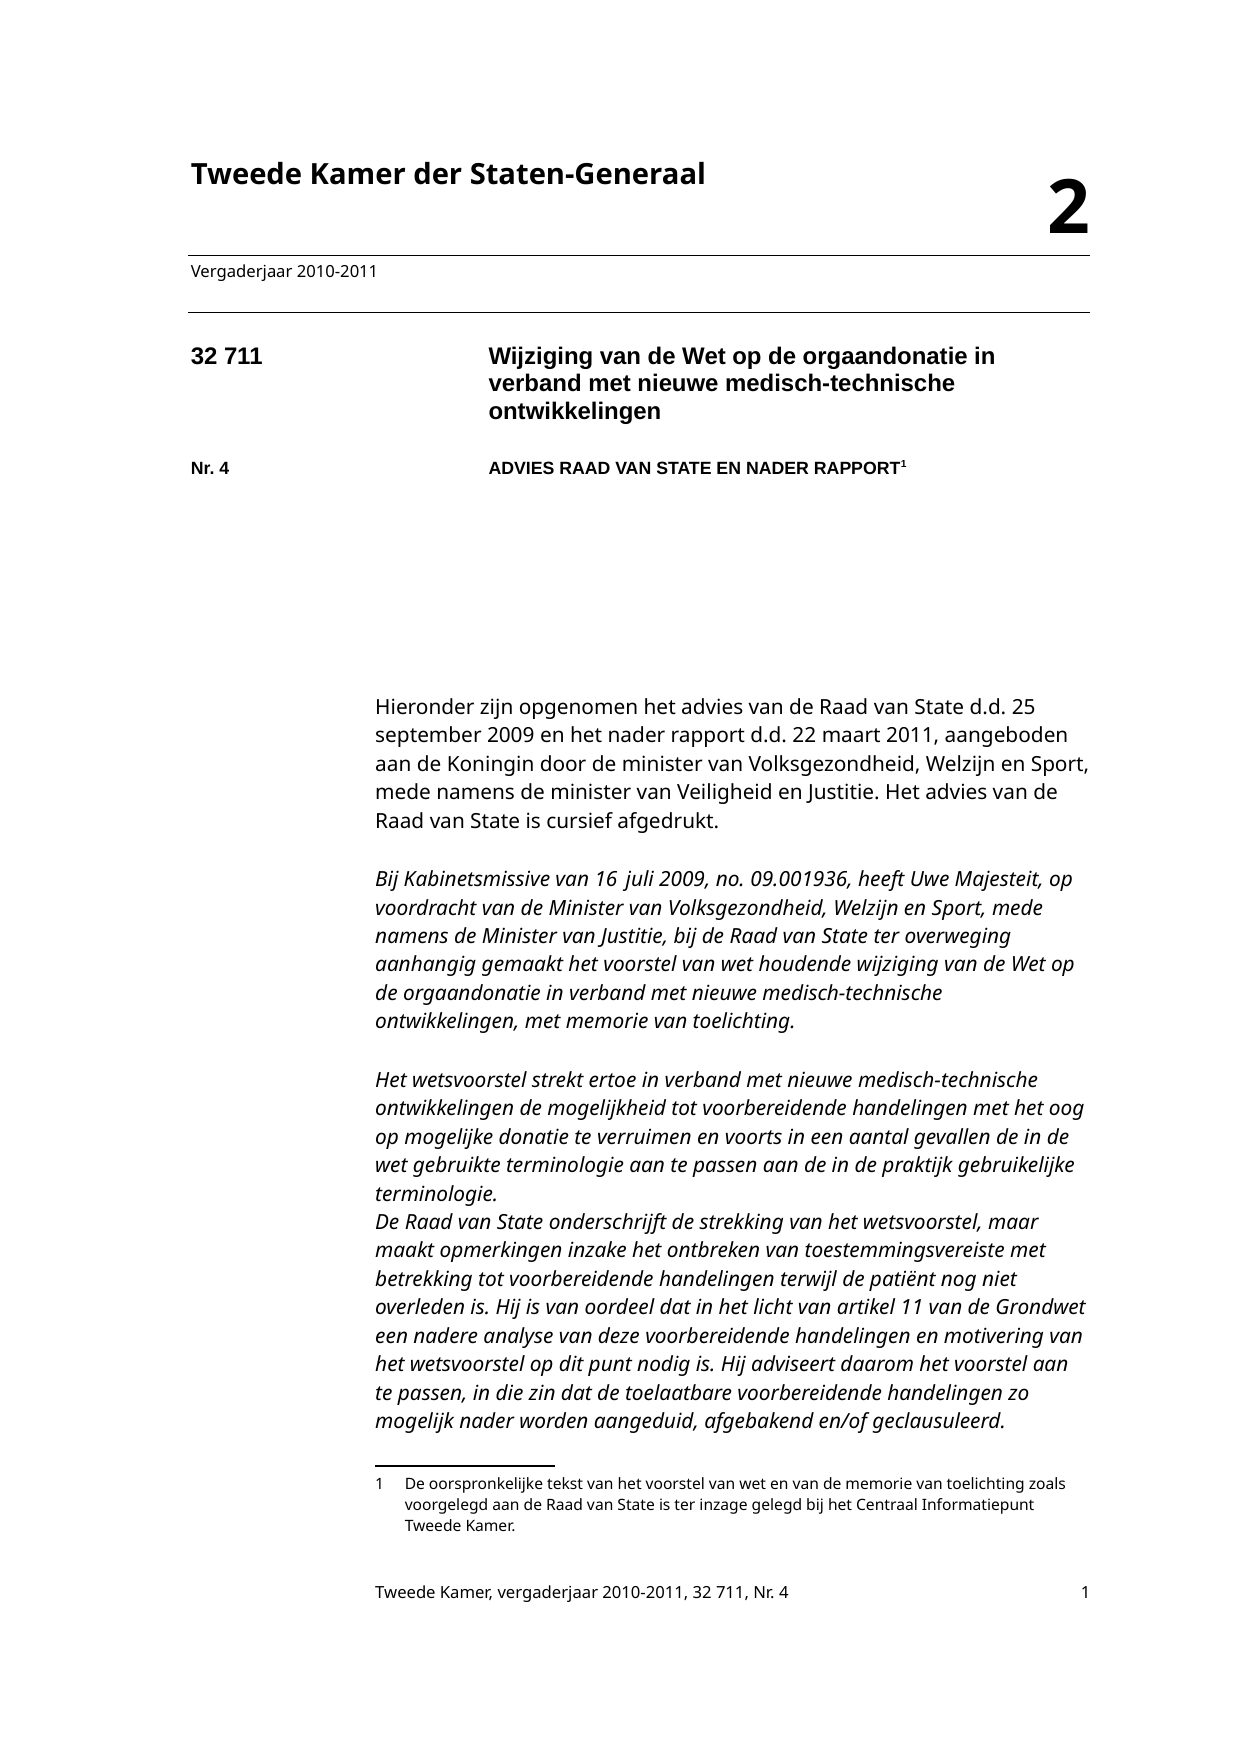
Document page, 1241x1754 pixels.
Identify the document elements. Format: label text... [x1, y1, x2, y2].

table_cell [485, 256, 1090, 312]
text Hieronder zijn opgenomen het advies van de Raad van State d.d. 25 september 2009 en het nader rapport d.d. 22 maart 2011, aangeboden aan de Koningin door de minister van Volksgezondheid, Welzijn en Sport, mede namens de minister van Veiligheid en Justitie. Het advies van de Raad van State is cursief afgedrukt. [375, 692, 1090, 834]
table_cell ADVIES RAAD VAN STATE EN NADER RAPPORT [485, 455, 1090, 573]
table_cell [485, 313, 1090, 339]
table_cell Wijziging van de Wet op de orgaandonatie in verband met nieuwe medisch-technische ontwikkelingen [485, 339, 1090, 454]
table_cell Nr. 4 [188, 455, 485, 573]
table_header 2 [910, 150, 1090, 255]
table_header Tweede Kamer der Staten-Generaal [188, 150, 909, 255]
table_cell [188, 313, 485, 339]
text Bij Kabinetsmissive van 16 juli 2009, no. 09.001936, heeft Uwe Majesteit, op voordracht van de Minister van Volksgezondheid, Welzijn en Sport, mede namens de Minister van Justitie, bij de Raad van State ter overweging aanhangig gemaakt het voorstel van wet houdende wijziging van de Wet op de orgaandonatie in verband met nieuwe medisch-technische ontwikkelingen, met memorie van toelichting. [375, 864, 1090, 1035]
text Het wetsvoorstel strekt ertoe in verband met nieuwe medisch-technische ontwikkelingen de mogelijkheid tot voorbereidende handelingen met het oog op mogelijke donatie te verruimen en voorts in een aantal gevallen de in de wet gebruikte terminologie aan te passen aan de in de praktijk gebruikelijke terminologie. [375, 1065, 1090, 1207]
table_cell 32 711 [188, 339, 485, 454]
table_cell Vergaderjaar 2010-2011 [188, 256, 485, 312]
text De Raad van State onderschrijft de strekking van het wetsvoorstel, maar maakt opmerkingen inzake het ontbreken van toestemmingsvereiste met betrekking tot voorbereidende handelingen terwijl de patiënt nog niet overleden is. Hij is van oordeel dat in het licht van artikel 11 van de Grondwet een nadere analyse van deze voorbereidende handelingen en motivering van het wetsvoorstel op dit punt nodig is. Hij adviseert daarom het voorstel aan te passen, in die zin dat de toelaatbare voorbereidende handelingen zo mogelijk nader worden aangeduid, afgebakend en/of geclausuleerd. [375, 1207, 1090, 1434]
